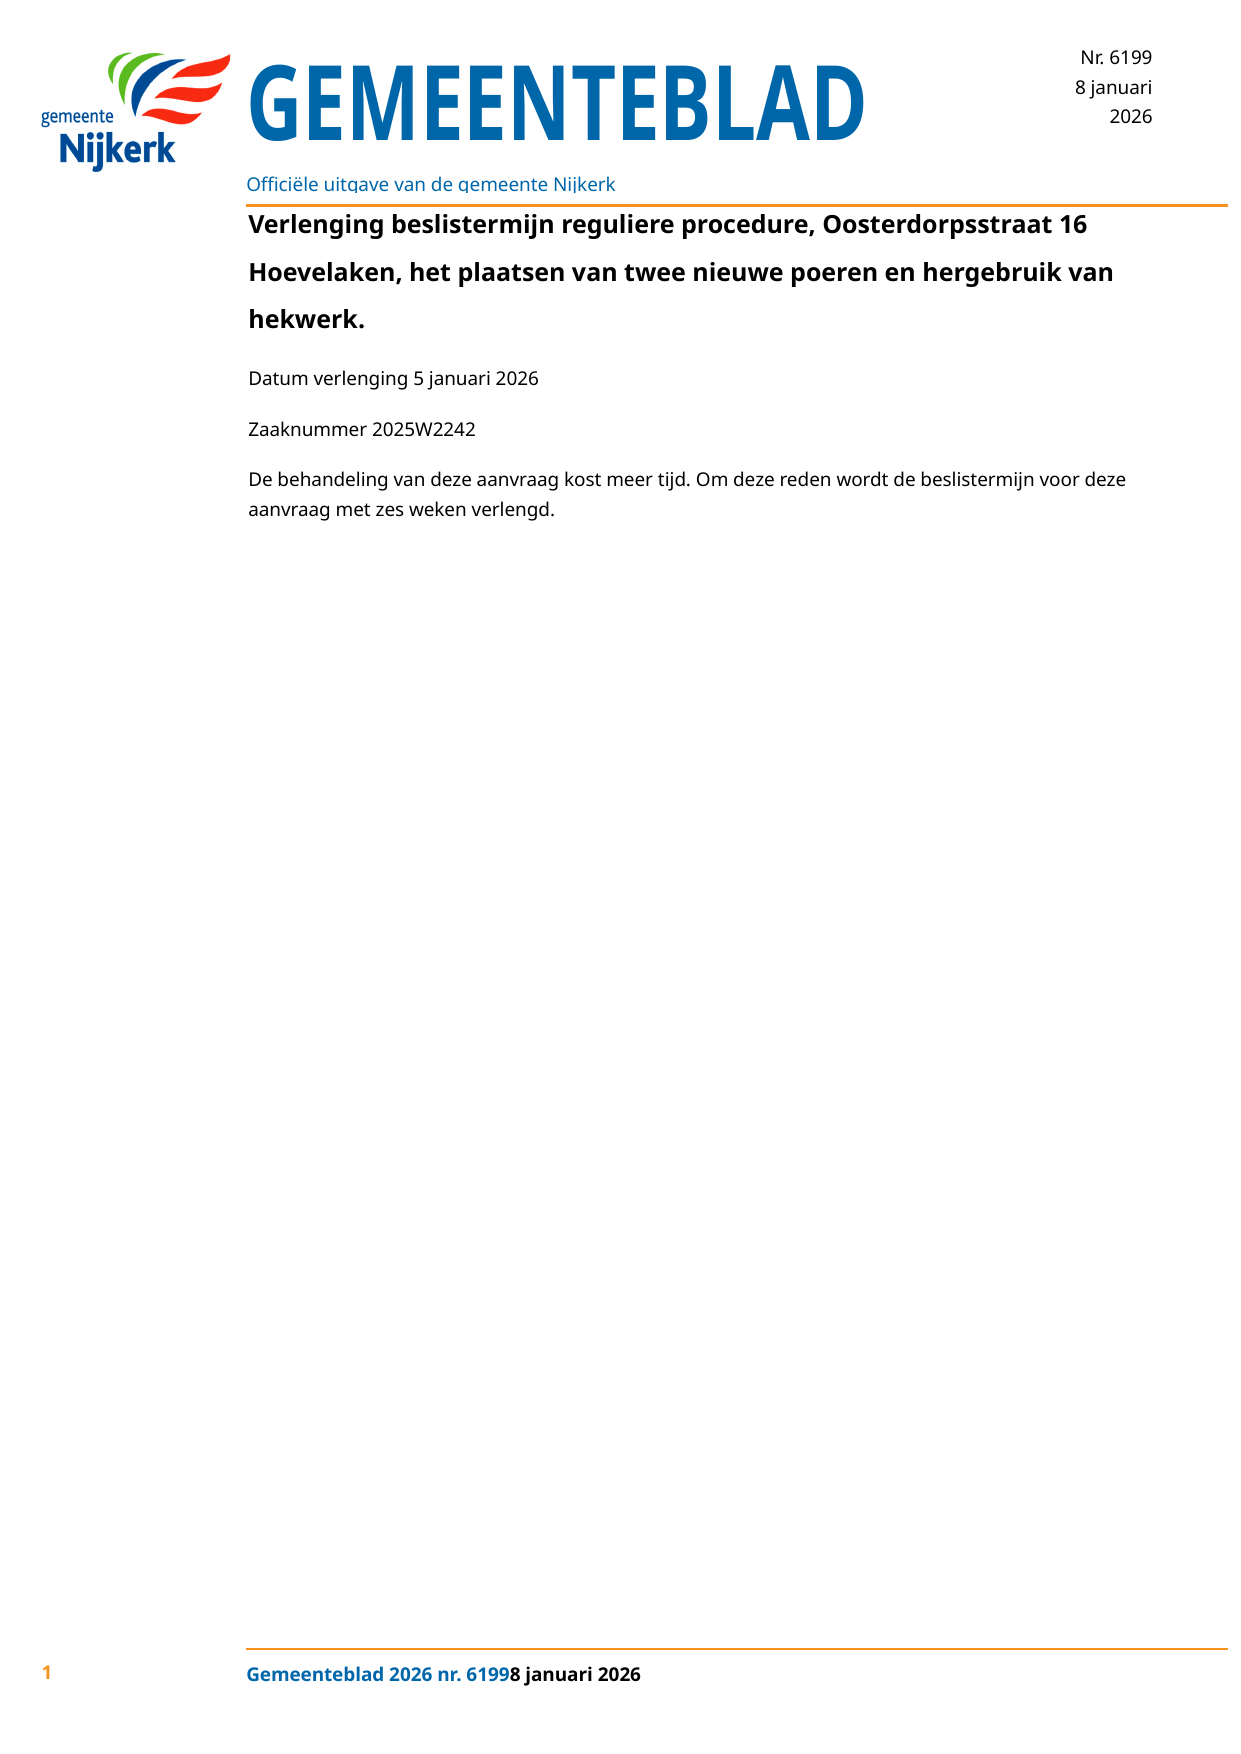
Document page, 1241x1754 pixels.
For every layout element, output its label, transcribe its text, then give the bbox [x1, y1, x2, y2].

text Verlenging beslistermijn reguliere procedure, Oosterdorpsstraat 16 Hoevelaken, het plaatsen van twee nieuwe poeren en hergebruik van hekwerk. [248, 207, 1152, 336]
text Datum verlenging 5 januari 2026 [248, 366, 1152, 391]
text De behandeling van deze aanvraag kost meer tijd. Om deze reden wordt de beslistermijn voor deze aanvraag met zes weken verlengd. [248, 466, 1152, 522]
text Zaaknummer 2025W2242 [248, 416, 1152, 442]
picture [41, 47, 231, 172]
